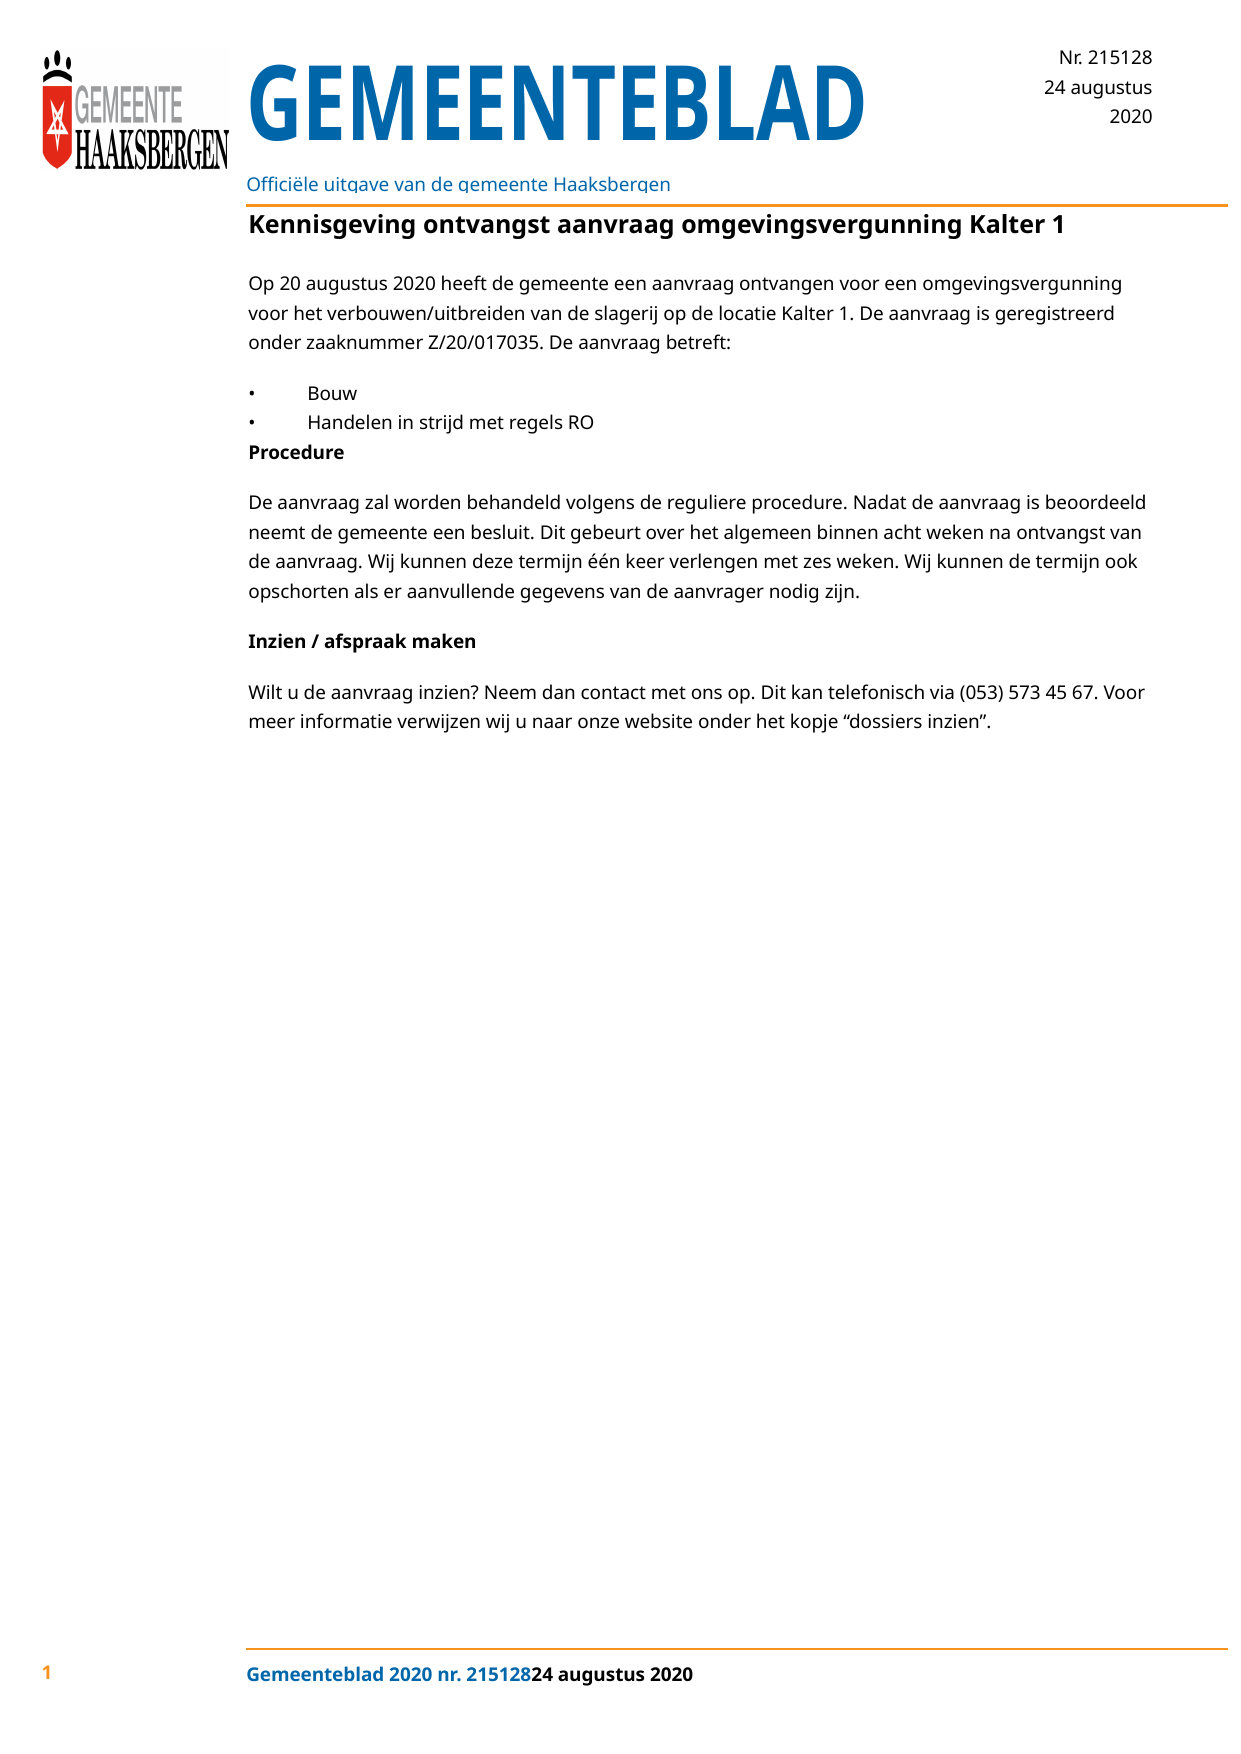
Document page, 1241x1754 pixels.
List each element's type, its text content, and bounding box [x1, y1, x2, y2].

text Inzien / afspraak maken [248, 629, 1152, 654]
text Op 20 augustus 2020 heeft de gemeente een aanvraag ontvangen voor een omgevingsvergunning voor het verbouwen/uitbreiden van de slagerij op de locatie Kalter 1. De aanvraag is geregistreerd onder zaaknummer Z/20/017035. De aanvraag betreft: [248, 270, 1152, 355]
list Bouw [248, 380, 1152, 406]
text De aanvraag zal worden behandeld volgens de reguliere procedure. Nadat de aanvraag is beoordeeld neemt de gemeente een besluit. Dit gebeurt over het algemeen binnen acht weken na ontvangst van de aanvraag. Wij kunnen deze termijn één keer verlengen met zes weken. Wij kunnen de termijn ook opschorten als er aanvullende gegevens van de aanvrager nodig zijn. [248, 489, 1152, 604]
picture [41, 47, 231, 172]
text Procedure [248, 439, 1152, 465]
list Handelen in strijd met regels RO [248, 409, 1152, 435]
text Wilt u de aanvraag inzien? Neem dan contact met ons op. Dit kan telefonisch via (053) 573 45 67. Voor meer informatie verwijzen wij u naar onze website onder het kopje “dossiers inzien”. [248, 679, 1152, 734]
text Kennisgeving ontvangst aanvraag omgevingsvergunning Kalter 1 [248, 207, 1152, 241]
